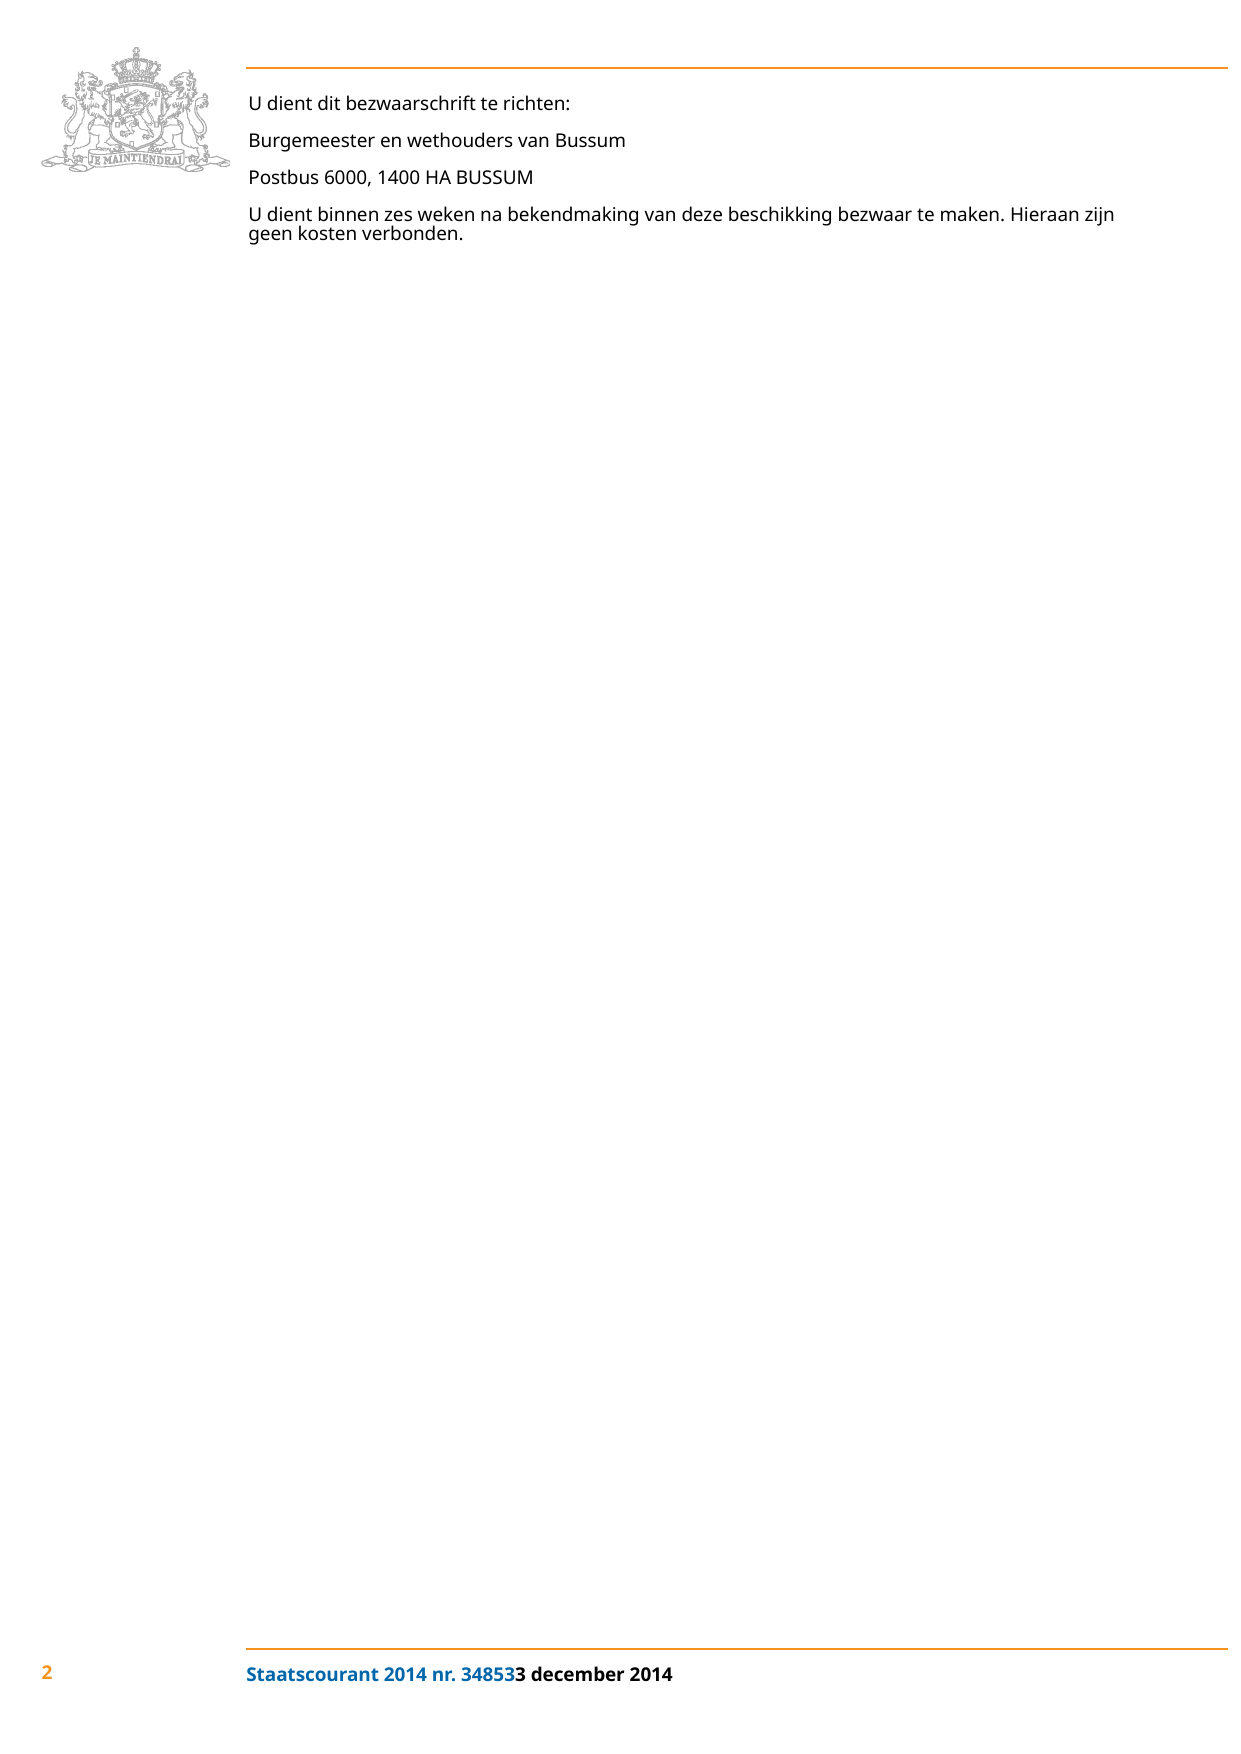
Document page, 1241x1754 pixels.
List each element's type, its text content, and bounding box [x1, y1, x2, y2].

text Postbus 6000, 1400 HA BUSSUM [248, 169, 1152, 188]
text U dient dit bezwaarschrift te richten: [248, 95, 1152, 114]
text Burgemeester en wethouders van Bussum [248, 132, 1152, 151]
picture [41, 47, 231, 172]
text U dient binnen zes weken na bekendmaking van deze beschikking bezwaar te maken. Hieraan zijn geen kosten verbonden. [248, 206, 1152, 244]
